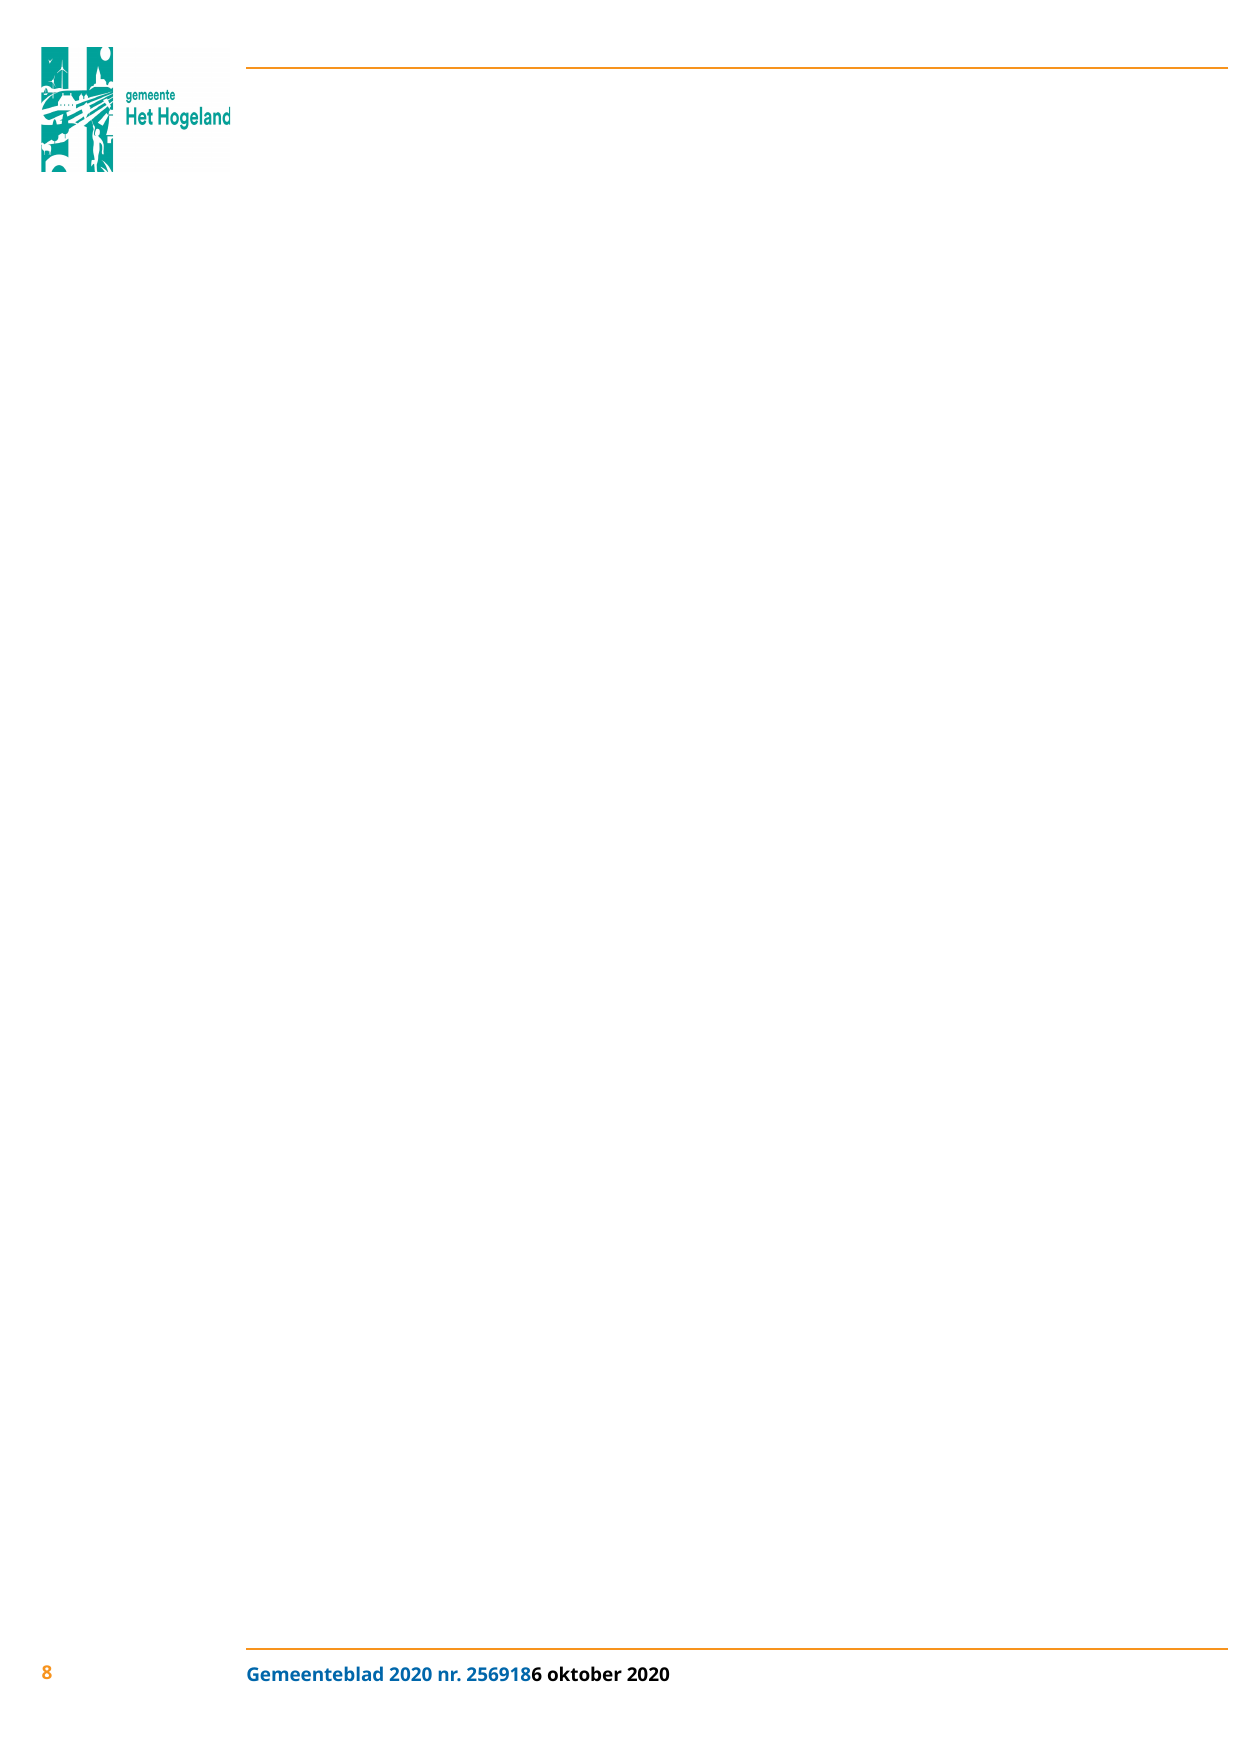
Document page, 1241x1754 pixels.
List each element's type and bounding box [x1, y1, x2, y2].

picture [41, 47, 231, 172]
